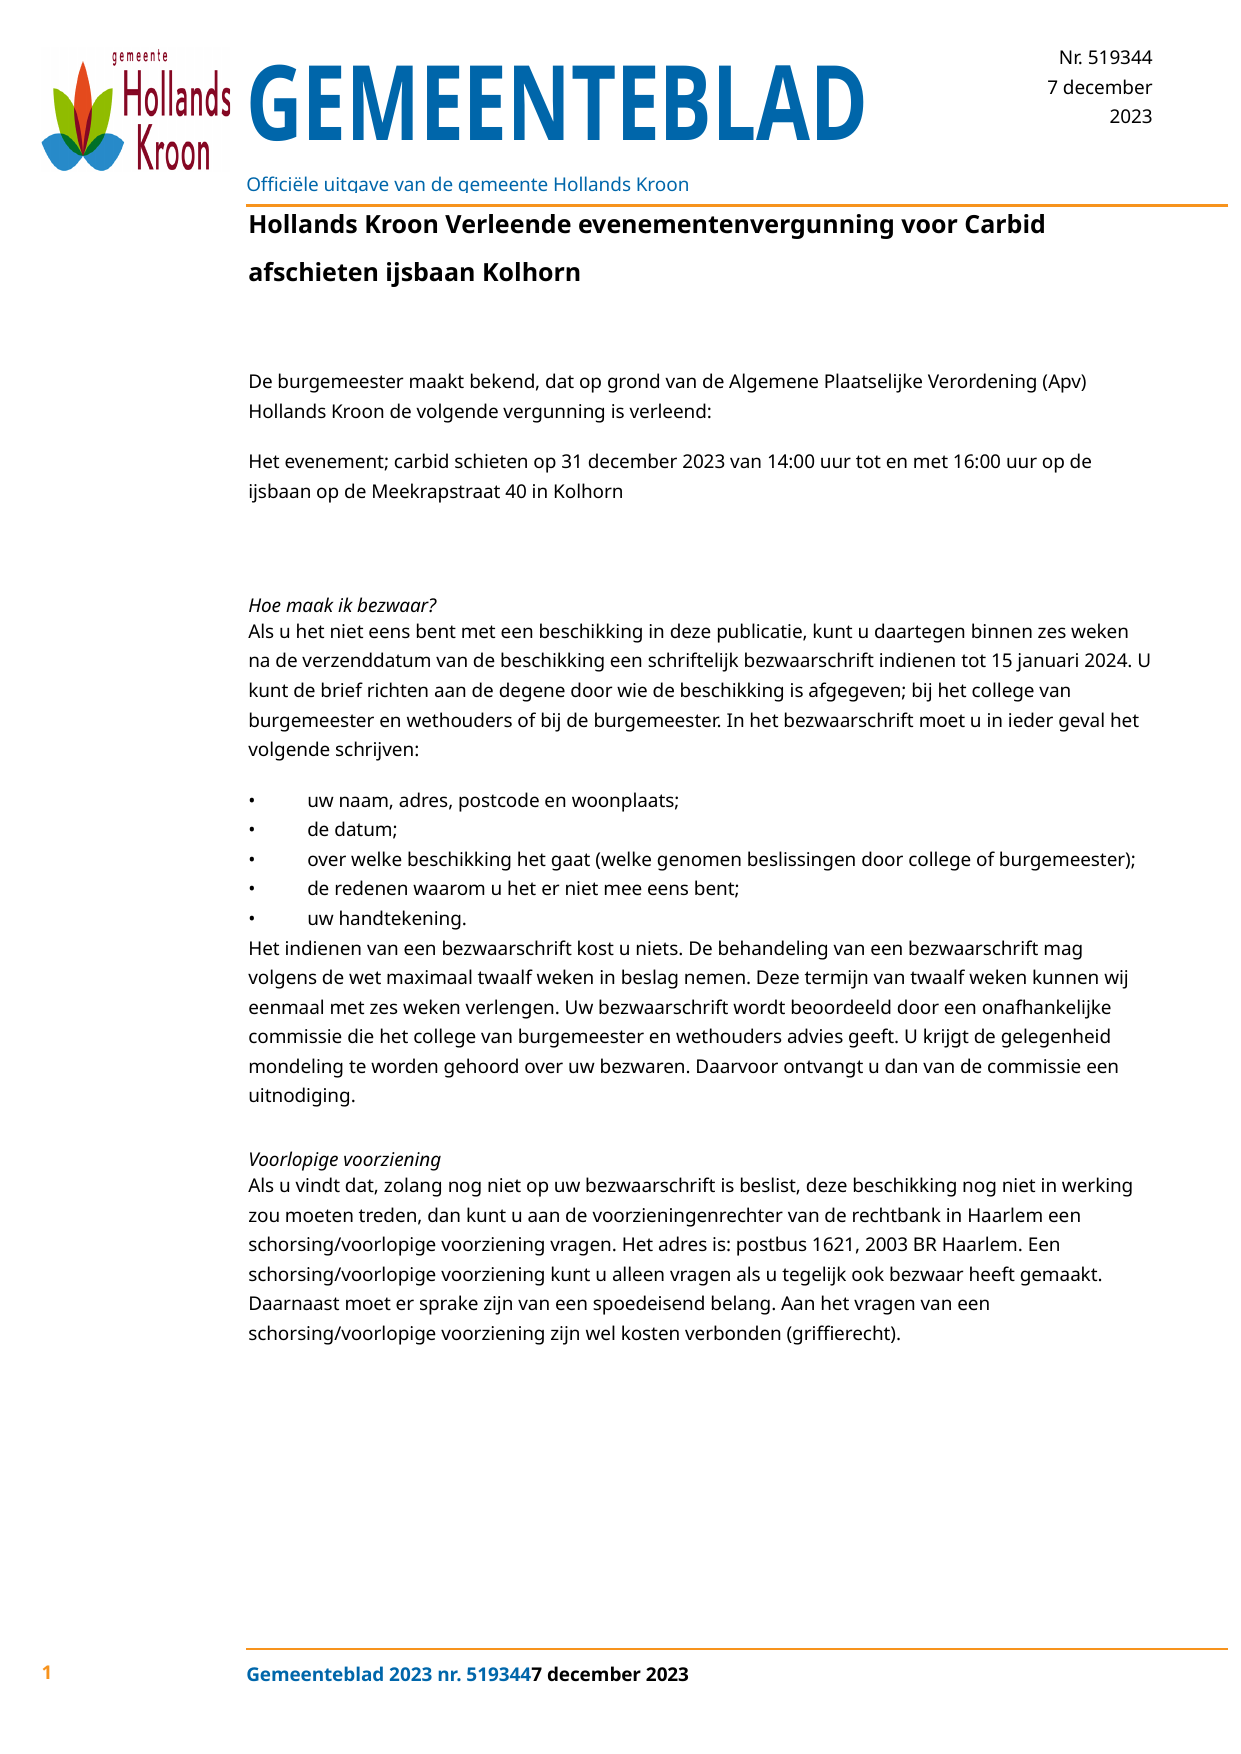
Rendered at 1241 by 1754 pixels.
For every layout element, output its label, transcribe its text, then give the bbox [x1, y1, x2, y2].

list de datum; [248, 816, 1152, 842]
list uw handtekening. [248, 905, 1152, 931]
text Het evenement; carbid schieten op 31 december 2023 van 14:00 uur tot en met 16:00 uur op de ijsbaan op de Meekrapstraat 40 in Kolhorn [248, 448, 1152, 504]
list over welke beschikking het gaat (welke genomen beslissingen door college of burgemeester); [248, 846, 1152, 872]
picture [41, 47, 231, 172]
text Hoe maak ik bezwaar? [248, 592, 1152, 618]
text Hollands Kroon Verleende evenementenvergunning voor Carbid afschieten ijsbaan Kolhorn [248, 207, 1152, 288]
text Als u vindt dat, zolang nog niet op uw bezwaarschrift is beslist, deze beschikking nog niet in werking zou moeten treden, dan kunt u aan de voorzieningenrechter van de rechtbank in Haarlem een schorsing/voorlopige voorziening vragen. Het adres is: postbus 1621, 2003 BR Haarlem. Een schorsing/voorlopige voorziening kunt u alleen vragen als u tegelijk ook bezwaar heeft gemaakt. Daarnaast moet er sprake zijn van een spoedeisend belang. Aan het vragen van een schorsing/voorlopige voorziening zijn wel kosten verbonden (griffierecht). [248, 1172, 1152, 1346]
text Als u het niet eens bent met een beschikking in deze publicatie, kunt u daartegen binnen zes weken na de verzenddatum van de beschikking een schriftelijk bezwaarschrift indienen tot 15 januari 2024. U kunt de brief richten aan de degene door wie de beschikking is afgegeven; bij het college van burgemeester en wethouders of bij de burgemeester. In het bezwaarschrift moet u in ieder geval het volgende schrijven: [248, 618, 1152, 762]
list de redenen waarom u het er niet mee eens bent; [248, 876, 1152, 901]
text Voorlopige voorziening [248, 1147, 1152, 1172]
text De burgemeester maakt bekend, dat op grond van de Algemene Plaatselijke Verordening (Apv) Hollands Kroon de volgende vergunning is verleend: [248, 368, 1152, 424]
text Het indienen van een bezwaarschrift kost u niets. De behandeling van een bezwaarschrift mag volgens de wet maximaal twaalf weken in beslag nemen. Deze termijn van twaalf weken kunnen wij eenmaal met zes weken verlengen. Uw bezwaarschrift wordt beoordeeld door een onafhankelijke commissie die het college van burgemeester en wethouders advies geeft. U krijgt de gelegenheid mondeling te worden gehoord over uw bezwaren. Daarvoor ontvangt u dan van de commissie een uitnodiging. [248, 935, 1152, 1108]
list uw naam, adres, postcode en woonplaats; [248, 787, 1152, 812]
